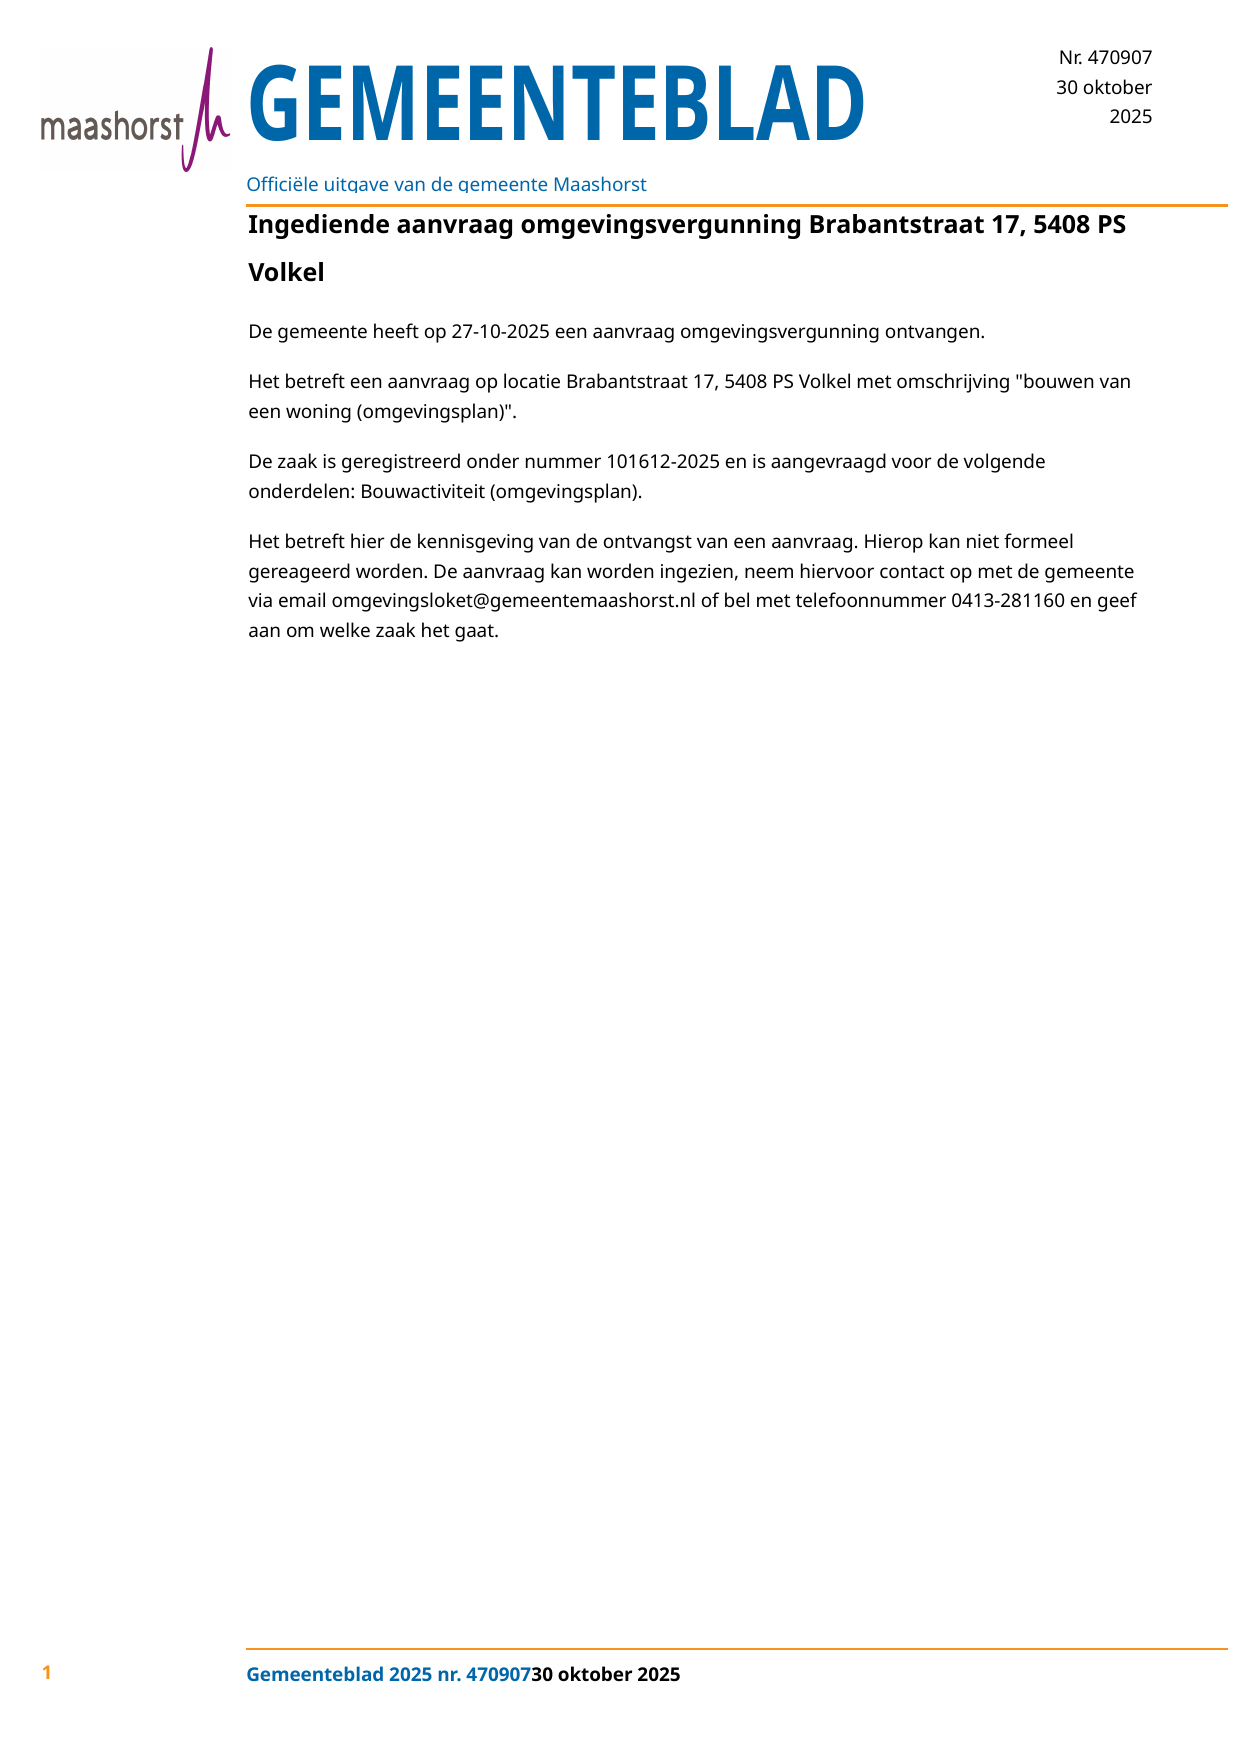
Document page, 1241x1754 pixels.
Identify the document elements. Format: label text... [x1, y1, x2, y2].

text Het betreft een aanvraag op locatie Brabantstraat 17, 5408 PS Volkel met omschrijving "bouwen van een woning (omgevingsplan)". [248, 368, 1152, 424]
text De gemeente heeft op 27-10-2025 een aanvraag omgevingsvergunning ontvangen. [248, 318, 1152, 344]
text De zaak is geregistreerd onder nummer 101612-2025 en is aangevraagd voor de volgende onderdelen: Bouwactiviteit (omgevingsplan). [248, 448, 1152, 504]
text Het betreft hier de kennisgeving van de ontvangst van een aanvraag. Hierop kan niet formeel gereageerd worden. De aanvraag kan worden ingezien, neem hiervoor contact op met de gemeente via email omgevingsloket@gemeentemaashorst.nl of bel met telefoonnummer 0413-281160 en geef aan om welke zaak het gaat. [248, 528, 1152, 643]
text Ingediende aanvraag omgevingsvergunning Brabantstraat 17, 5408 PS Volkel [248, 207, 1152, 288]
picture [41, 47, 231, 172]
